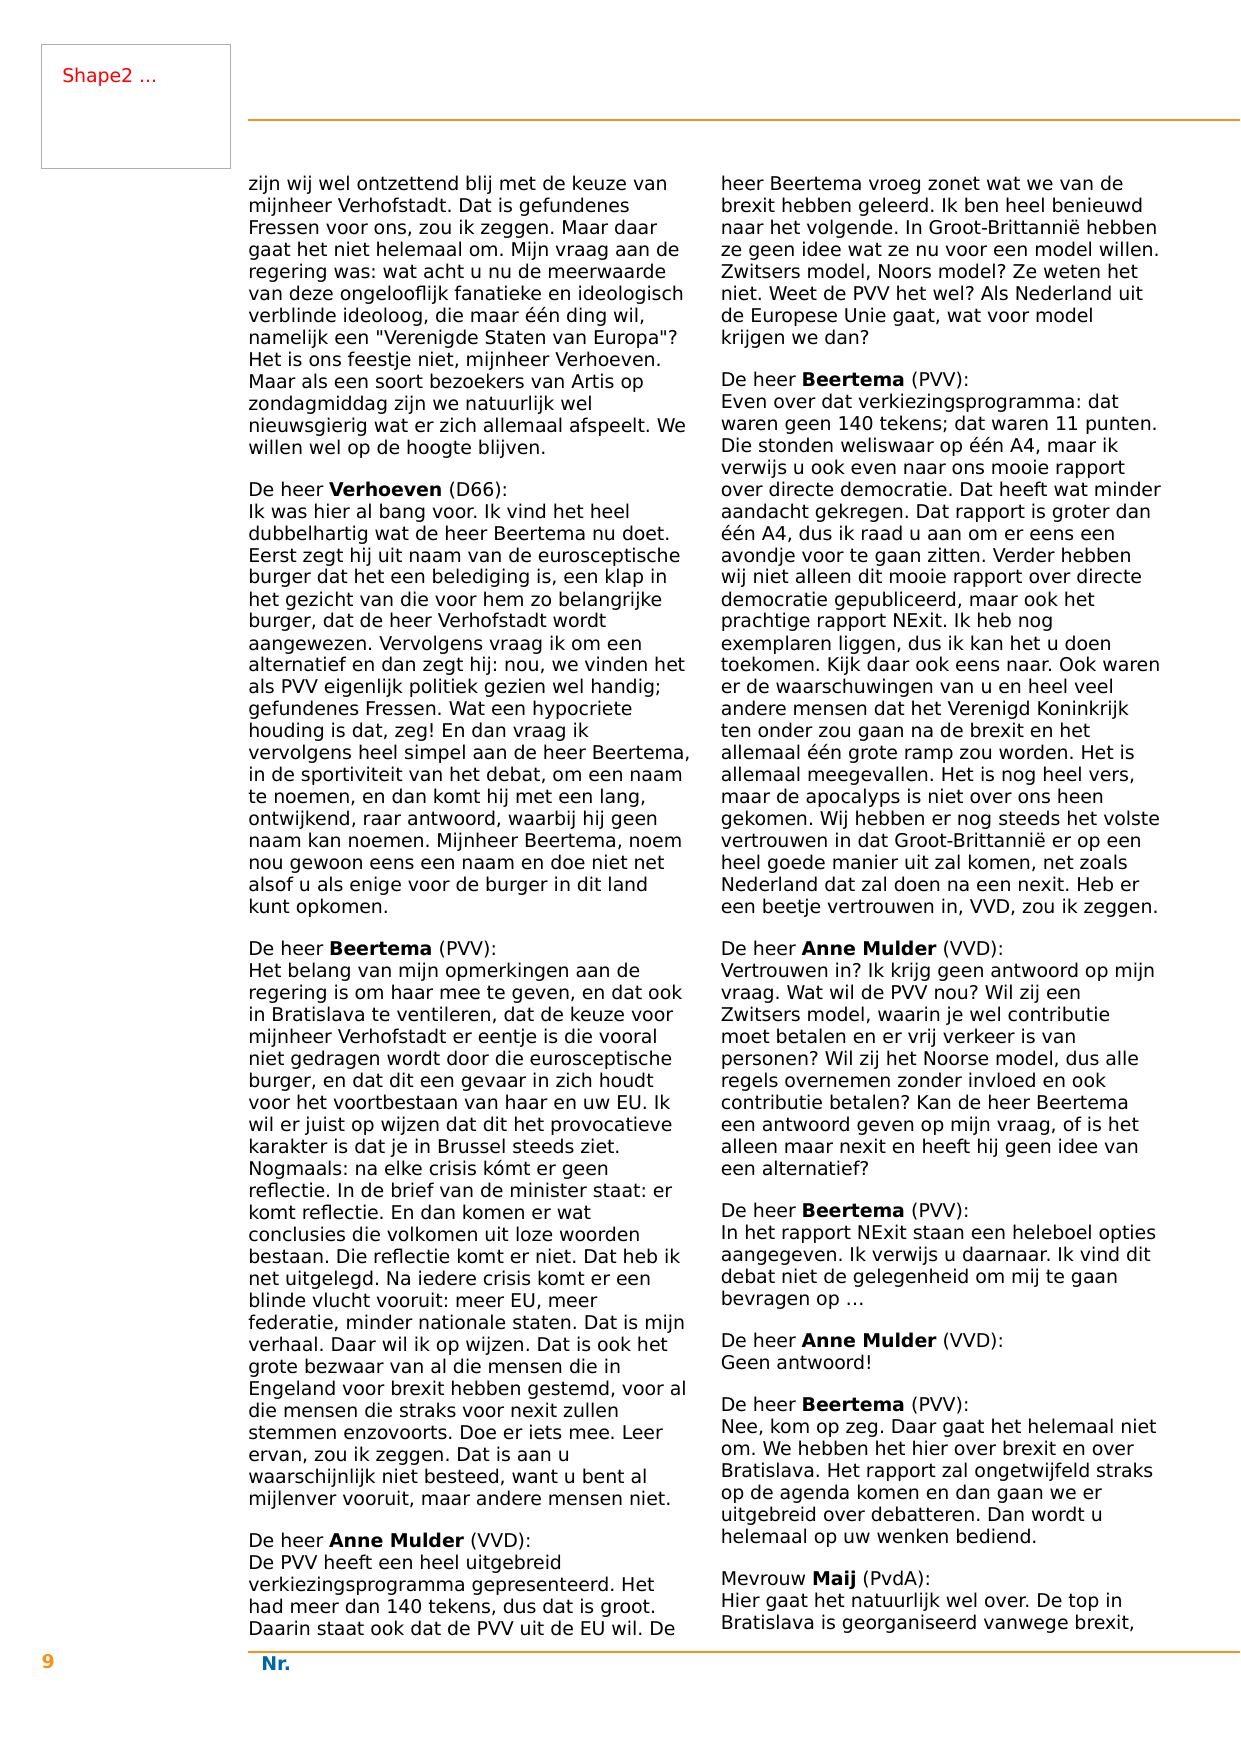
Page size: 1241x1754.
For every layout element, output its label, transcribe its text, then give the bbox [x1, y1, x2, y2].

text De PVV heeft een heel uitgebreid verkiezingsprogramma gepresenteerd. Het had meer dan 140 tekens, dus dat is groot. Daarin staat ook dat de PVV uit de EU wil. De [248, 1552, 691, 1639]
text De heer Anne Mulder (VVD): [721, 1330, 1163, 1352]
text De heer Beertema (PVV): [721, 1200, 1163, 1222]
text Hier gaat het natuurlijk wel over. De top in Bratislava is georganiseerd vanwege brexit, [721, 1589, 1163, 1633]
text zijn wij wel ontzettend blij met de keuze van mijnheer Verhofstadt. Dat is gefundenes Fressen voor ons, zou ik zeggen. Maar daar gaat het niet helemaal om. Mijn vraag aan de regering was: wat acht u nu de meerwaarde van deze ongelooflijk fanatieke en ideologisch verblinde ideoloog, die maar één ding wil, namelijk een "Verenigde Staten van Europa"? Het is ons feestje niet, mijnheer Verhoeven. Maar als een soort bezoekers van Artis op zondagmiddag zijn we natuurlijk wel nieuwsgierig wat er zich allemaal afspeelt. We willen wel op de hoogte blijven. [248, 173, 691, 458]
text In het rapport NExit staan een heleboel opties aangegeven. Ik verwijs u daarnaar. Ik vind dit debat niet de gelegenheid om mij te gaan bevragen op … [721, 1222, 1163, 1310]
text heer Beertema vroeg zonet wat we van de brexit hebben geleerd. Ik ben heel benieuwd naar het volgende. In Groot-Brittannië hebben ze geen idee wat ze nu voor een model willen. Zwitsers model, Noors model? Ze weten het niet. Weet de PVV het wel? Als Nederland uit de Europese Unie gaat, wat voor model krijgen we dan? [721, 173, 1163, 349]
text Nee, kom op zeg. Daar gaat het helemaal niet om. We hebben het hier over brexit en over Bratislava. Het rapport zal ongetwijfeld straks op de agenda komen en dan gaan we er uitgebreid over debatteren. Dan wordt u helemaal op uw wenken bediend. [721, 1416, 1163, 1548]
text De heer Beertema (PVV): [721, 369, 1163, 391]
text Even over dat verkiezingsprogramma: dat waren geen 140 tekens; dat waren 11 punten. Die stonden weliswaar op één A4, maar ik verwijs u ook even naar ons mooie rapport over directe democratie. Dat heeft wat minder aandacht gekregen. Dat rapport is groter dan één A4, dus ik raad u aan om er eens een avondje voor te gaan zitten. Verder hebben wij niet alleen dit mooie rapport over directe democratie gepubliceerd, maar ook het prachtige rapport NExit. Ik heb nog exemplaren liggen, dus ik kan het u doen toekomen. Kijk daar ook eens naar. Ook waren er de waarschuwingen van u en heel veel andere mensen dat het Verenigd Koninkrijk ten onder zou gaan na de brexit en het allemaal één grote ramp zou worden. Het is allemaal meegevallen. Het is nog heel vers, maar de apocalyps is niet over ons heen gekomen. Wij hebben er nog steeds het volste vertrouwen in dat Groot-Brittannië er op een heel goede manier uit zal komen, net zoals Nederland dat zal doen na een nexit. Heb er een beetje vertrouwen in, VVD, zou ik zeggen. [721, 391, 1163, 918]
text De heer Beertema (PVV): [248, 938, 691, 960]
text Het belang van mijn opmerkingen aan de regering is om haar mee te geven, en dat ook in Bratislava te ventileren, dat de keuze voor mijnheer Verhofstadt er eentje is die vooral niet gedragen wordt door die eurosceptische burger, en dat dit een gevaar in zich houdt voor het voortbestaan van haar en uw EU. Ik wil er juist op wijzen dat dit het provocatieve karakter is dat je in Brussel steeds ziet. Nogmaals: na elke crisis kómt er geen reflectie. In de brief van de minister staat: er komt reflectie. En dan komen er wat conclusies die volkomen uit loze woorden bestaan. Die reflectie komt er niet. Dat heb ik net uitgelegd. Na iedere crisis komt er een blinde vlucht vooruit: meer EU, meer federatie, minder nationale staten. Dat is mijn verhaal. Daar wil ik op wijzen. Dat is ook het grote bezwaar van al die mensen die in Engeland voor brexit hebben gestemd, voor al die mensen die straks voor nexit zullen stemmen enzovoorts. Doe er iets mee. Leer ervan, zou ik zeggen. Dat is aan u waarschijnlijk niet besteed, want u bent al mijlenver vooruit, maar andere mensen niet. [248, 960, 691, 1509]
text Vertrouwen in? Ik krijg geen antwoord op mijn vraag. Wat wil de PVV nou? Wil zij een Zwitsers model, waarin je wel contributie moet betalen en er vrij verkeer is van personen? Wil zij het Noorse model, dus alle regels overnemen zonder invloed en ook contributie betalen? Kan de heer Beertema een antwoord geven op mijn vraag, of is het alleen maar nexit en heeft hij geen idee van een alternatief? [721, 960, 1163, 1180]
text Ik was hier al bang voor. Ik vind het heel dubbelhartig wat de heer Beertema nu doet. Eerst zegt hij uit naam van de eurosceptische burger dat het een belediging is, een klap in het gezicht van die voor hem zo belangrijke burger, dat de heer Verhofstadt wordt aangewezen. Vervolgens vraag ik om een alternatief en dan zegt hij: nou, we vinden het als PVV eigenlijk politiek gezien wel handig; gefundenes Fressen. Wat een hypocriete houding is dat, zeg! En dan vraag ik vervolgens heel simpel aan de heer Beertema, in de sportiviteit van het debat, om een naam te noemen, en dan komt hij met een lang, ontwijkend, raar antwoord, waarbij hij geen naam kan noemen. Mijnheer Beertema, noem nou gewoon eens een naam en doe niet net alsof u als enige voor de burger in dit land kunt opkomen. [248, 501, 691, 918]
text De heer Anne Mulder (VVD): [248, 1529, 691, 1552]
text Mevrouw Maij (PvdA): [721, 1568, 1163, 1589]
text De heer Verhoeven (D66): [248, 478, 691, 501]
text De heer Beertema (PVV): [721, 1394, 1163, 1416]
text Geen antwoord! [721, 1352, 1163, 1374]
text De heer Anne Mulder (VVD): [721, 938, 1163, 960]
